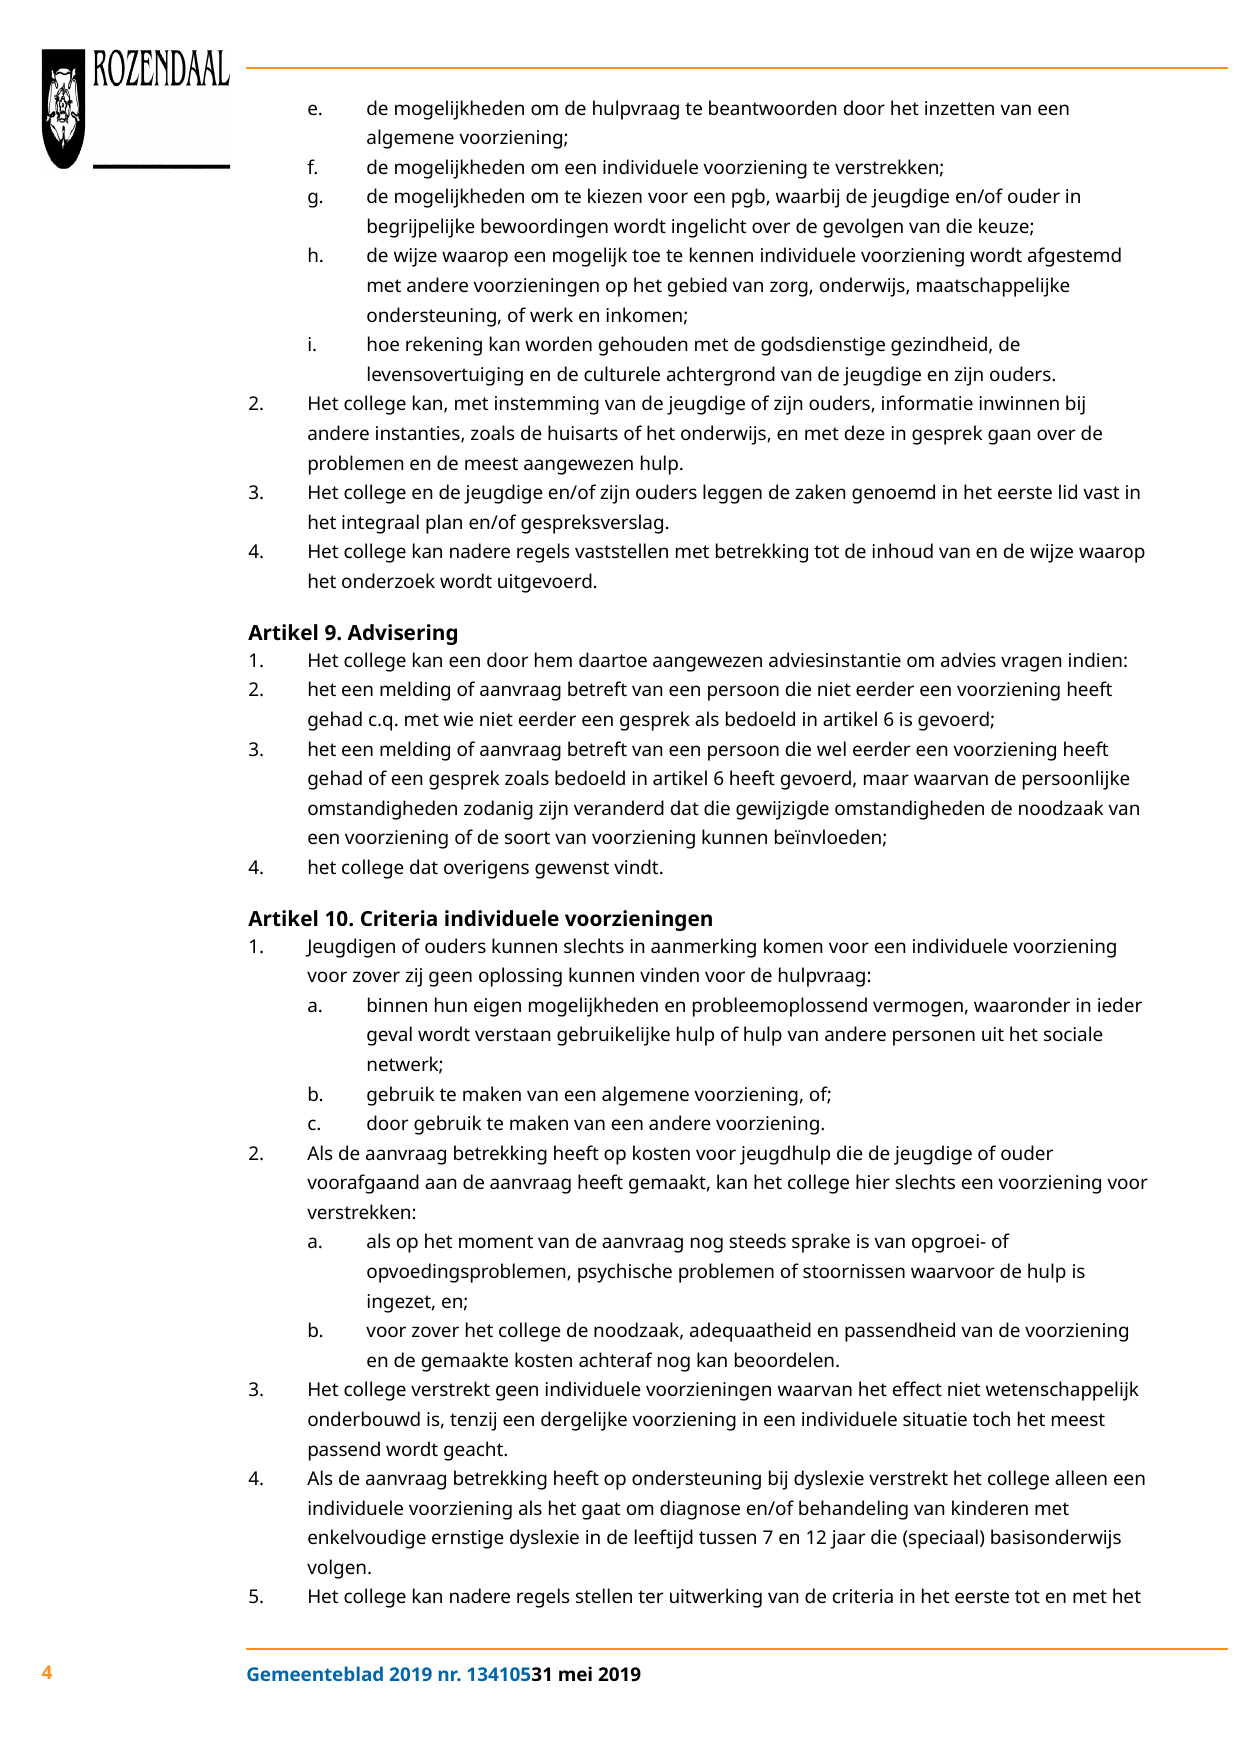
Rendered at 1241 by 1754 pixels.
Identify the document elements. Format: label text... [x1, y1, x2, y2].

picture [41, 47, 231, 172]
text Artikel 9. Advisering [248, 618, 1152, 647]
list Jeugdigen of ouders kunnen slechts in aanmerking komen voor een individuele voorziening voor zover zij geen oplossing kunnen vinden voor de hulpvraag: [248, 933, 1152, 988]
list de mogelijkheden om een individuele voorziening te verstrekken; [307, 154, 1152, 180]
list de mogelijkheden om te kiezen voor een pgb, waarbij de jeugdige en/of ouder in begrijpelijke bewoordingen wordt ingelicht over de gevolgen van die keuze; [307, 183, 1152, 239]
list gebruik te maken van een algemene voorziening, of; [307, 1081, 1152, 1107]
text Artikel 10. Criteria individuele voorzieningen [248, 904, 1152, 933]
list binnen hun eigen mogelijkheden en probleemoplossend vermogen, waaronder in ieder geval wordt verstaan gebruikelijke hulp of hulp van andere personen uit het sociale netwerk; [307, 992, 1152, 1077]
list het een melding of aanvraag betreft van een persoon die wel eerder een voorziening heeft gehad of een gesprek zoals bedoeld in artikel 6 heeft gevoerd, maar waarvan de persoonlijke omstandigheden zodanig zijn veranderd dat die gewijzigde omstandigheden de noodzaak van een voorziening of de soort van voorziening kunnen beïnvloeden; [248, 736, 1152, 850]
list Als de aanvraag betrekking heeft op ondersteuning bij dyslexie verstrekt het college alleen een individuele voorziening als het gaat om diagnose en/of behandeling van kinderen met enkelvoudige ernstige dyslexie in de leeftijd tussen 7 en 12 jaar die (speciaal) basisonderwijs volgen. [248, 1465, 1152, 1580]
list Het college kan nadere regels vaststellen met betrekking tot de inhoud van en de wijze waarop het onderzoek wordt uitgevoerd. [248, 538, 1152, 594]
list als op het moment van de aanvraag nog steeds sprake is van opgroei- of opvoedingsproblemen, psychische problemen of stoornissen waarvoor de hulp is ingezet, en; [307, 1229, 1152, 1314]
list Het college kan een door hem daartoe aangewezen adviesinstantie om advies vragen indien: [248, 647, 1152, 673]
list voor zover het college de noodzaak, adequaatheid en passendheid van de voorziening en de gemaakte kosten achteraf nog kan beoordelen. [307, 1317, 1152, 1373]
list de wijze waarop een mogelijk toe te kennen individuele voorziening wordt afgestemd met andere voorzieningen op het gebied van zorg, onderwijs, maatschappelijke ondersteuning, of werk en inkomen; [307, 243, 1152, 328]
list Het college kan, met instemming van de jeugdige of zijn ouders, informatie inwinnen bij andere instanties, zoals de huisarts of het onderwijs, en met deze in gesprek gaan over de problemen en de meest aangewezen hulp. [248, 391, 1152, 476]
list Het college kan nadere regels stellen ter uitwerking van de criteria in het eerste tot en met het [248, 1584, 1152, 1609]
list Het college en de jeugdige en/of zijn ouders leggen de zaken genoemd in het eerste lid vast in het integraal plan en/of gespreksverslag. [248, 479, 1152, 535]
list het college dat overigens gewenst vindt. [248, 854, 1152, 880]
list Het college verstrekt geen individuele voorzieningen waarvan het effect niet wetenschappelijk onderbouwd is, tenzij een dergelijke voorziening in een individuele situatie toch het meest passend wordt geacht. [248, 1377, 1152, 1462]
list hoe rekening kan worden gehouden met de godsdienstige gezindheid, de levensovertuiging en de culturele achtergrond van de jeugdige en zijn ouders. [307, 331, 1152, 387]
list door gebruik te maken van een andere voorziening. [307, 1110, 1152, 1136]
list Als de aanvraag betrekking heeft op kosten voor jeugdhulp die de jeugdige of ouder voorafgaand aan de aanvraag heeft gemaakt, kan het college hier slechts een voorziening voor verstrekken: [248, 1140, 1152, 1225]
list het een melding of aanvraag betreft van een persoon die niet eerder een voorziening heeft gehad c.q. met wie niet eerder een gesprek als bedoeld in artikel 6 is gevoerd; [248, 677, 1152, 732]
list de mogelijkheden om de hulpvraag te beantwoorden door het inzetten van een algemene voorziening; [307, 95, 1152, 150]
